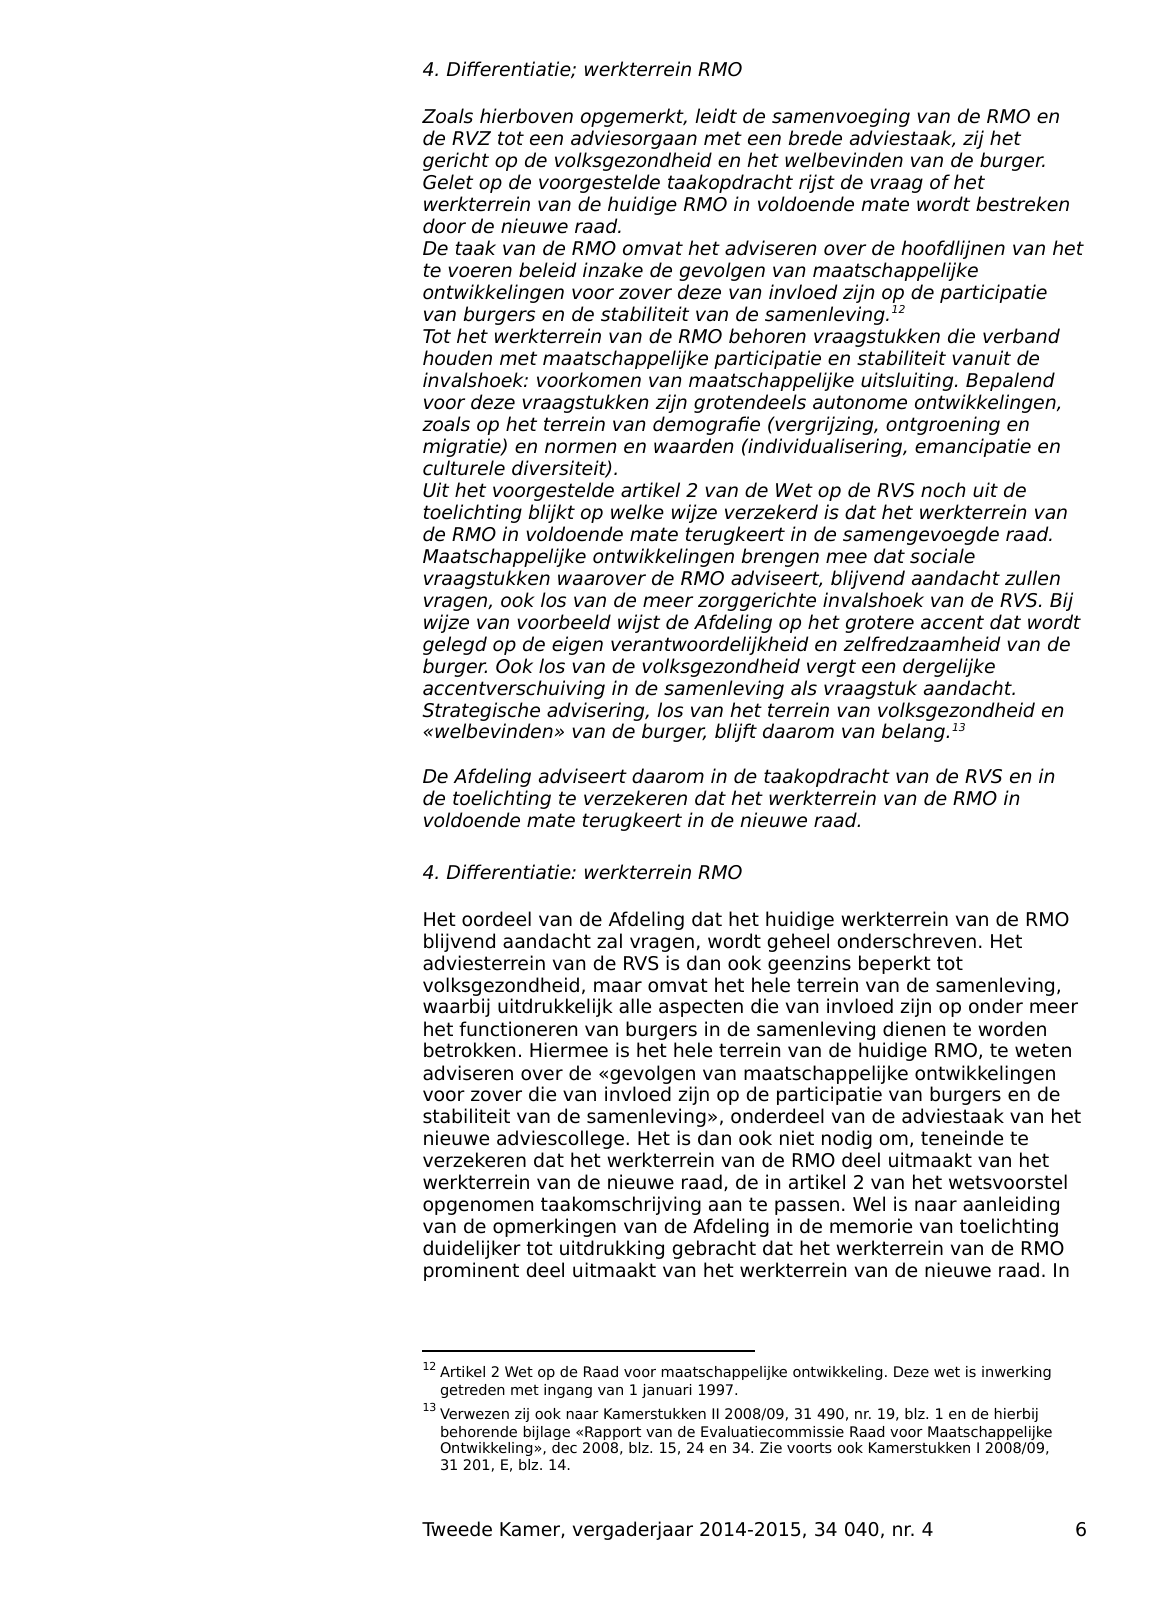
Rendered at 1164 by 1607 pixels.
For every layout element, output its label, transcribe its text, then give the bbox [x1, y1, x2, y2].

text Tot het werkterrein van de RMO behoren vraagstukken die verband houden met maatschappelijke participatie en stabiliteit vanuit de invalshoek: voorkomen van maatschappelijke uitsluiting. Bepalend voor deze vraagstukken zijn grotendeels autonome ontwikkelingen, zoals op het terrein van demografie (vergrijzing, ontgroening en migratie) en normen en waarden (individualisering, emancipatie en culturele diversiteit). [422, 326, 1087, 480]
text Het oordeel van de Afdeling dat het huidige werkterrein van de RMO blijvend aandacht zal vragen, wordt geheel onderschreven. Het adviesterrein van de RVS is dan ook geenzins beperkt tot volksgezondheid, maar omvat het hele terrein van de samenleving, waarbij uitdrukkelijk alle aspecten die van invloed zijn op onder meer het functioneren van burgers in de samenleving dienen te worden betrokken. Hiermee is het hele terrein van de huidige RMO, te weten adviseren over de «gevolgen van maatschappelijke ontwikkelingen voor zover die van invloed zijn op de participatie van burgers en de stabiliteit van de samenleving», onderdeel van de adviestaak van het nieuwe adviescollege. Het is dan ook niet nodig om, teneinde te verzekeren dat het werkterrein van de RMO deel uitmaakt van het werkterrein van de nieuwe raad, de in artikel 2 van het wetsvoorstel opgenomen taakomschrijving aan te passen. Wel is naar aanleiding van de opmerkingen van de Afdeling in de memorie van toelichting duidelijker tot uitdrukking gebracht dat het werkterrein van de RMO prominent deel uitmaakt van het werkterrein van de nieuwe raad. In [422, 908, 1087, 1282]
subtitle 4. Differentiatie: werkterrein RMO [422, 862, 1087, 883]
text Verwezen zij ook naar Kamerstukken II 2008/09, 31 490, nr. 19, blz. 1 en de hierbij behorende bijlage «Rapport van de Evaluatiecommissie Raad voor Maatschappelijke Ontwikkeling», dec 2008, blz. 15, 24 en 34. Zie voorts ook Kamerstukken I 2008/09, 31 201, E, blz. 14. [422, 1402, 1087, 1474]
text De Afdeling adviseert daarom in de taakopdracht van de RVS en in de toelichting te verzekeren dat het werkterrein van de RMO in voldoende mate terugkeert in de nieuwe raad. [422, 766, 1087, 832]
text Zoals hierboven opgemerkt, leidt de samenvoeging van de RMO en de RVZ tot een adviesorgaan met een brede adviestaak, zij het gericht op de volksgezondheid en het welbevinden van de burger. Gelet op de voorgestelde taakopdracht rijst de vraag of het werkterrein van de huidige RMO in voldoende mate wordt bestreken door de nieuwe raad. [422, 106, 1087, 238]
text Uit het voorgestelde artikel 2 van de Wet op de RVS noch uit de toelichting blijkt op welke wijze verzekerd is dat het werkterrein van de RMO in voldoende mate terugkeert in de samengevoegde raad. Maatschappelijke ontwikkelingen brengen mee dat sociale vraagstukken waarover de RMO adviseert, blijvend aandacht zullen vragen, ook los van de meer zorggerichte invalshoek van de RVS. Bij wijze van voorbeeld wijst de Afdeling op het grotere accent dat wordt gelegd op de eigen verantwoordelijkheid en zelfredzaamheid van de burger. Ook los van de volksgezondheid vergt een dergelijke accentverschuiving in de samenleving als vraagstuk aandacht. Strategische advisering, los van het terrein van volksgezondheid en «welbevinden» van de burger, blijft daarom van belang. [422, 480, 1087, 743]
subtitle 4. Differentiatie; werkterrein RMO [422, 59, 1087, 81]
text De taak van de RMO omvat het adviseren over de hoofdlijnen van het te voeren beleid inzake de gevolgen van maatschappelijke ontwikkelingen voor zover deze van invloed zijn op de participatie van burgers en de stabiliteit van de samenleving. [422, 238, 1087, 326]
text Artikel 2 Wet op de Raad voor maatschappelijke ontwikkeling. Deze wet is inwerking getreden met ingang van 1 januari 1997. [422, 1360, 1087, 1399]
